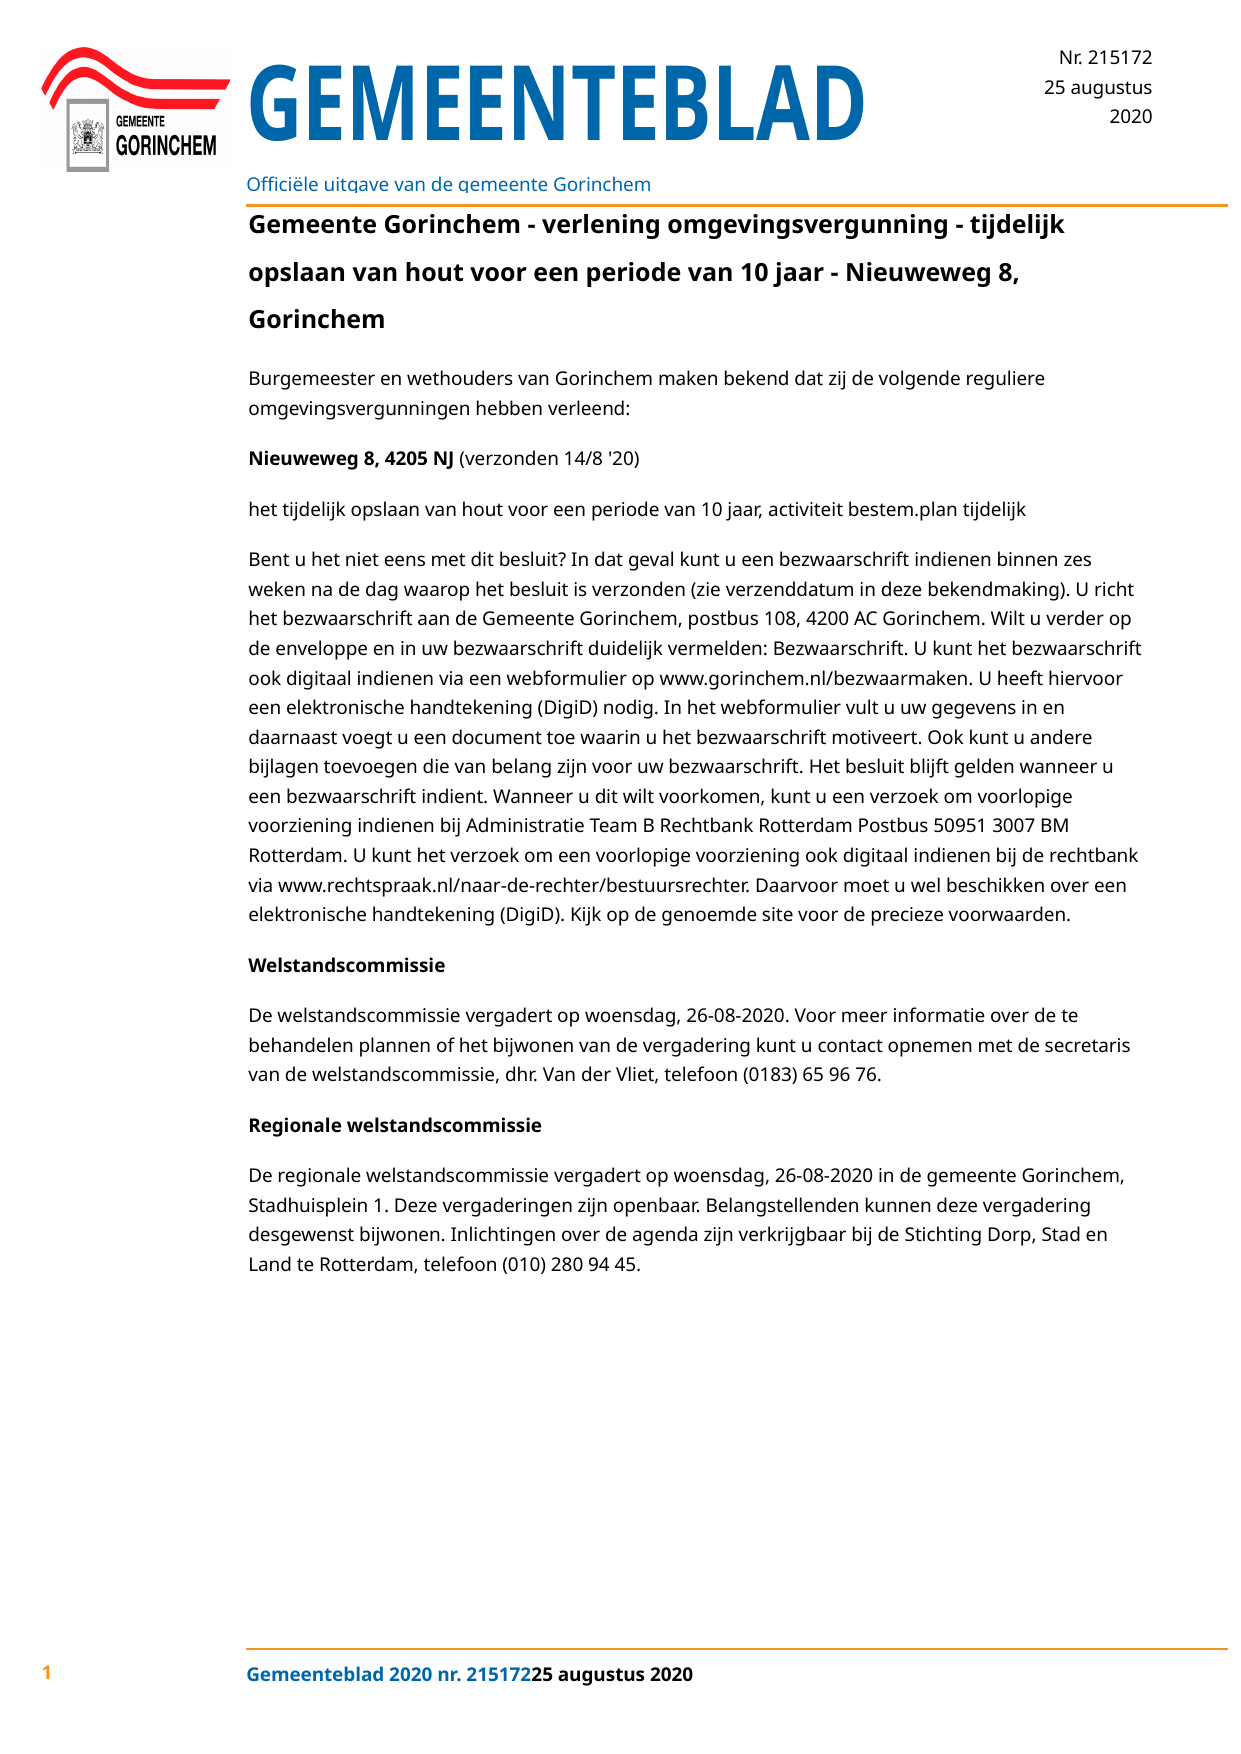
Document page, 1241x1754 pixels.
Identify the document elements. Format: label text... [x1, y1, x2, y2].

text Gemeente Gorinchem - verlening omgevingsvergunning - tijdelijk opslaan van hout voor een periode van 10 jaar - Nieuweweg 8, Gorinchem [248, 207, 1152, 336]
text Welstandscommissie [248, 952, 1152, 977]
text Regionale welstandscommissie [248, 1112, 1152, 1137]
text De welstandscommissie vergadert op woensdag, 26-08-2020. Voor meer informatie over de te behandelen plannen of het bijwonen van de vergadering kunt u contact opnemen met de secretaris van de welstandscommissie, dhr. Van der Vliet, telefoon (0183) 65 96 76. [248, 1002, 1152, 1087]
text De regionale welstandscommissie vergadert op woensdag, 26-08-2020 in de gemeente Gorinchem, Stadhuisplein 1. Deze vergaderingen zijn openbaar. Belangstellenden kunnen deze vergadering desgewenst bijwonen. Inlichtingen over de agenda zijn verkrijgbaar bij de Stichting Dorp, Stad en Land te Rotterdam, telefoon (010) 280 94 45. [248, 1162, 1152, 1277]
text het tijdelijk opslaan van hout voor een periode van 10 jaar, activiteit bestem.plan tijdelijk [248, 496, 1152, 522]
picture [41, 47, 231, 172]
text Bent u het niet eens met dit besluit? In dat geval kunt u een bezwaarschrift indienen binnen zes weken na de dag waarop het besluit is verzonden (zie verzenddatum in deze bekendmaking). U richt het bezwaarschrift aan de Gemeente Gorinchem, postbus 108, 4200 AC Gorinchem. Wilt u verder op de enveloppe en in uw bezwaarschrift duidelijk vermelden: Bezwaarschrift. U kunt het bezwaarschrift ook digitaal indienen via een webformulier op www.gorinchem.nl/bezwaarmaken. U heeft hiervoor een elektronische handtekening (DigiD) nodig. In het webformulier vult u uw gegevens in en daarnaast voegt u een document toe waarin u het bezwaarschrift motiveert. Ook kunt u andere bijlagen toevoegen die van belang zijn voor uw bezwaarschrift. Het besluit blijft gelden wanneer u een bezwaarschrift indient. Wanneer u dit wilt voorkomen, kunt u een verzoek om voorlopige voorziening indienen bij Administratie Team B Rechtbank Rotterdam Postbus 50951 3007 BM Rotterdam. U kunt het verzoek om een voorlopige voorziening ook digitaal indienen bij de rechtbank via www.rechtspraak.nl/naar-de-rechter/bestuursrechter. Daarvoor moet u wel beschikken over een elektronische handtekening (DigiD). Kijk op de genoemde site voor de precieze voorwaarden. [248, 546, 1152, 927]
text Nieuweweg 8, 4205 NJ (verzonden 14/8 '20) [248, 446, 1152, 471]
text Burgemeester en wethouders van Gorinchem maken bekend dat zij de volgende reguliere omgevingsvergunningen hebben verleend: [248, 366, 1152, 421]
